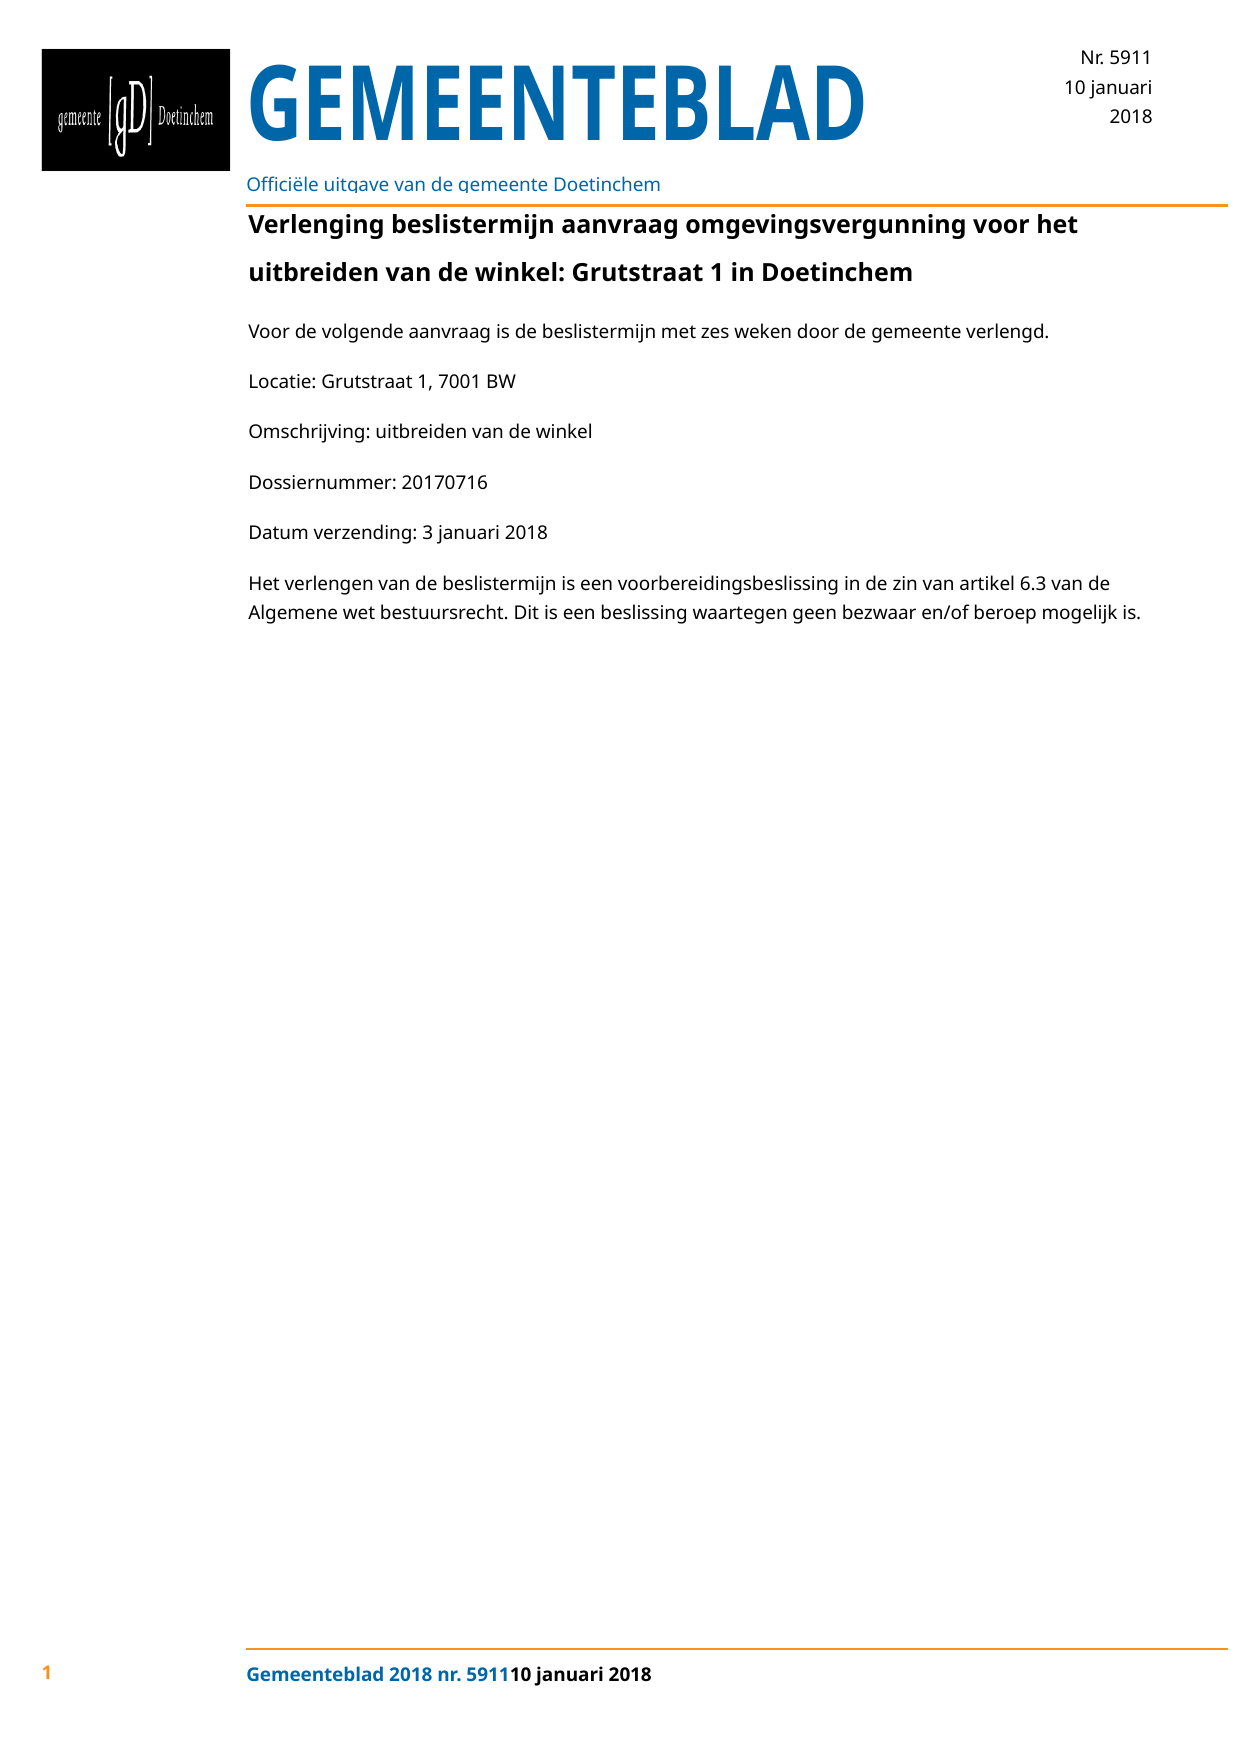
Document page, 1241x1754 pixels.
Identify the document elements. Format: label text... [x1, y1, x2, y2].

text Locatie: Grutstraat 1, 7001 BW [248, 368, 1152, 394]
text Voor de volgende aanvraag is de beslistermijn met zes weken door de gemeente verlengd. [248, 318, 1152, 344]
text Dossiernummer: 20170716 [248, 469, 1152, 495]
picture [41, 47, 231, 172]
text Datum verzending: 3 januari 2018 [248, 519, 1152, 545]
text Het verlengen van de beslistermijn is een voorbereidingsbeslissing in de zin van artikel 6.3 van de Algemene wet bestuursrecht. Dit is een beslissing waartegen geen bezwaar en/of beroep mogelijk is. [248, 570, 1152, 625]
text Omschrijving: uitbreiden van de winkel [248, 419, 1152, 444]
text Verlenging beslistermijn aanvraag omgevingsvergunning voor het uitbreiden van de winkel: Grutstraat 1 in Doetinchem [248, 207, 1152, 288]
